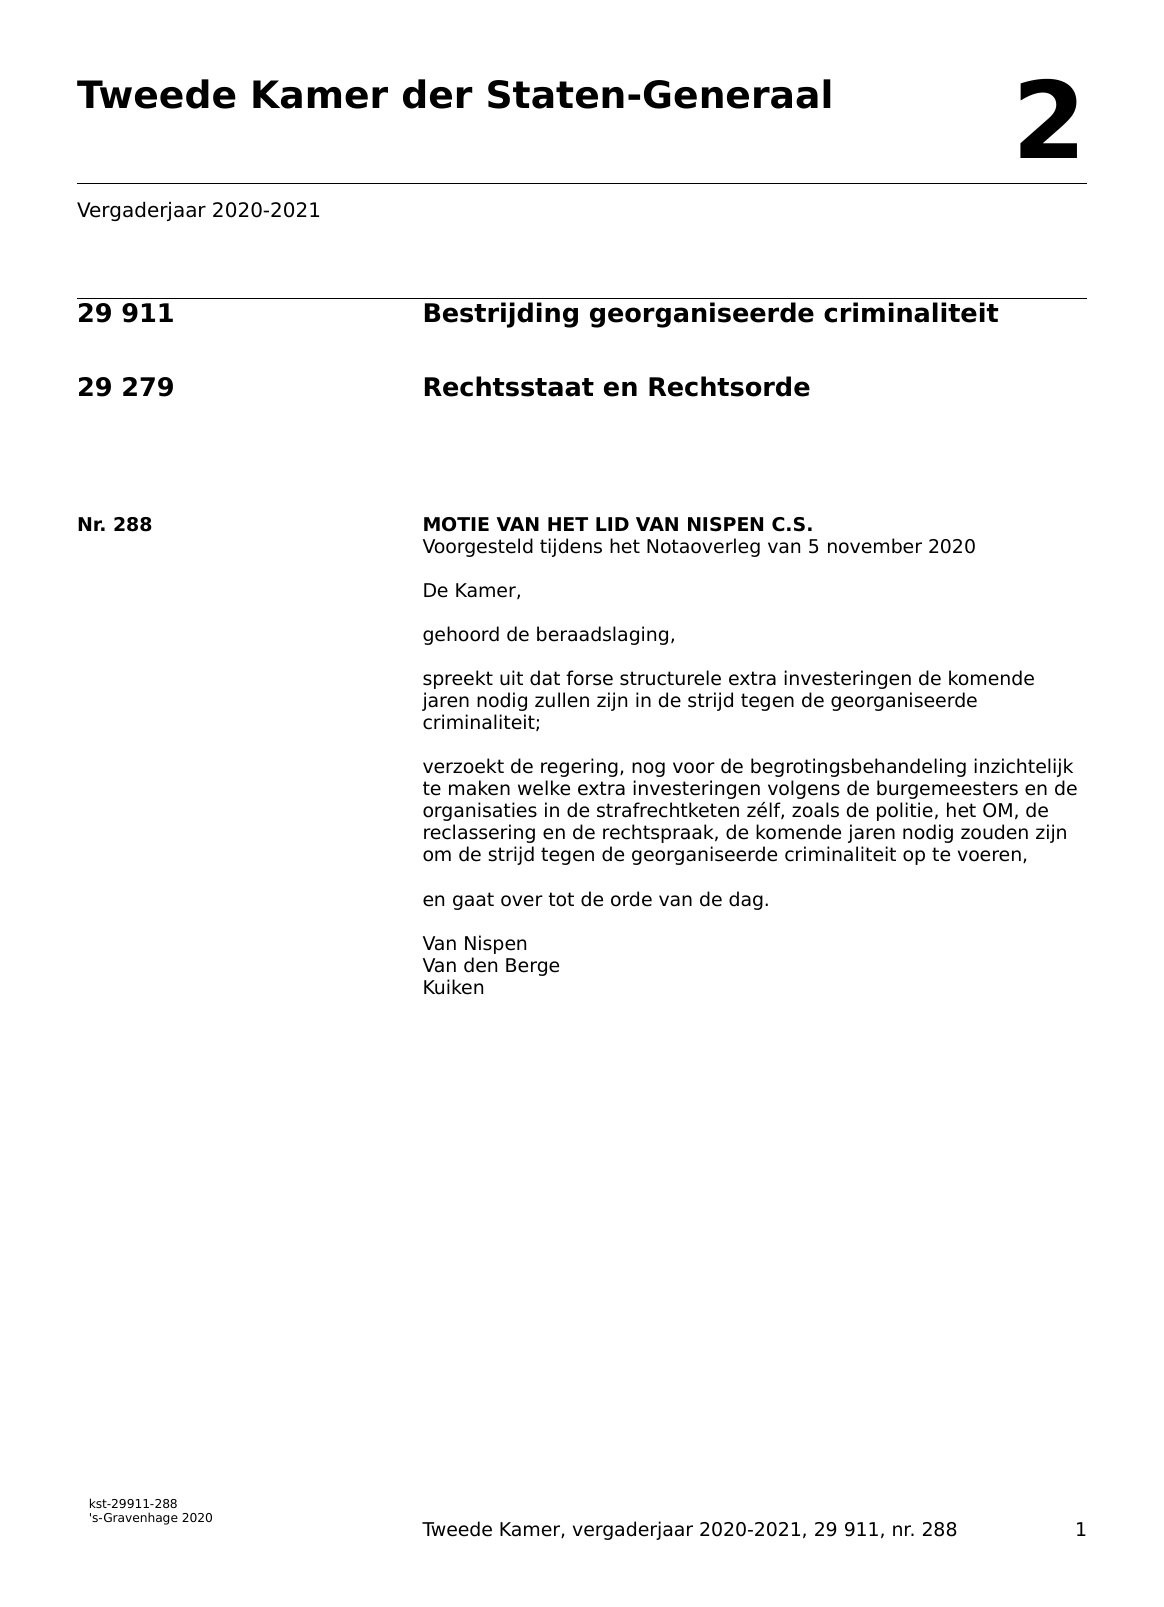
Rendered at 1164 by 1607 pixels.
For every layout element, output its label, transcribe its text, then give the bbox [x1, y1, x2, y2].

text Van den Berge [422, 954, 1087, 977]
text kst-29911-288 [88, 1497, 323, 1511]
text Kuiken [422, 977, 1087, 998]
table_cell Vergaderjaar 2020-2021 [77, 184, 1087, 298]
text Van Nispen [422, 933, 1087, 954]
subtitle 29 911 Bestrijding georganiseerde criminaliteit [77, 299, 1087, 329]
text gehoord de beraadslaging, [422, 624, 1087, 646]
text en gaat over tot de orde van de dag. [422, 888, 1087, 910]
subtitle 29 279 Rechtsstaat en Rechtsorde [77, 373, 1087, 403]
table_header Tweede Kamer der Staten-Generaal [77, 59, 886, 183]
text spreekt uit dat forse structurele extra investeringen de komende jaren nodig zullen zijn in de strijd tegen de georganiseerde criminaliteit; [422, 668, 1087, 734]
subtitle Nr. 288 MOTIE VAN HET LID VAN NISPEN C.S. [77, 514, 1087, 536]
text 's-Gravenhage 2020 [88, 1511, 323, 1525]
table_header 2 [886, 59, 1087, 183]
text verzoekt de regering, nog voor de begrotingsbehandeling inzichtelijk te maken welke extra investeringen volgens de burgemeesters en de organisaties in de strafrechtketen zélf, zoals de politie, het OM, de reclassering en de rechtspraak, de komende jaren nodig zouden zijn om de strijd tegen de georganiseerde criminaliteit op te voeren, [422, 756, 1087, 866]
text De Kamer, [422, 580, 1087, 602]
text Voorgesteld tijdens het Notaoverleg van 5 november 2020 [422, 536, 1087, 558]
